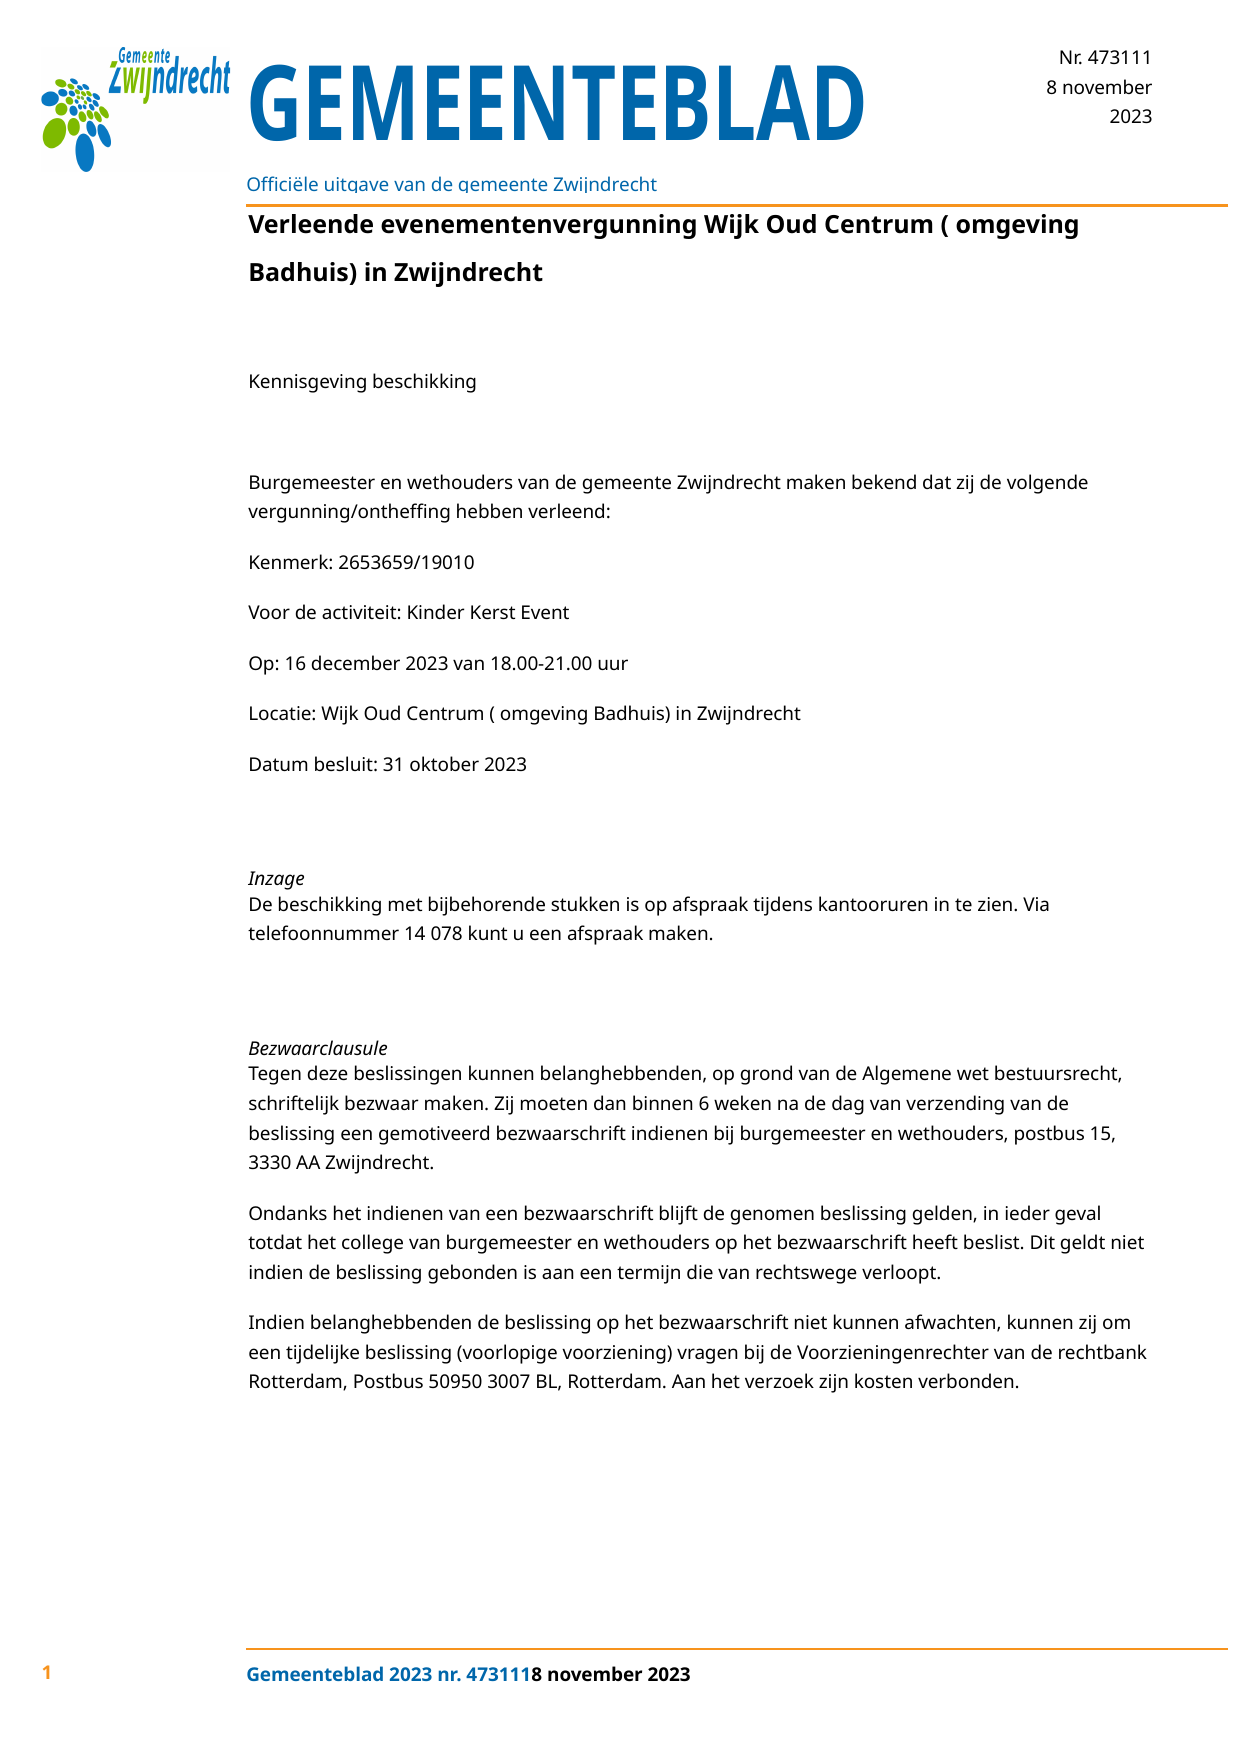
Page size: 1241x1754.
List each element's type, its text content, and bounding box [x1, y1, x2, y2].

text Tegen deze beslissingen kunnen belanghebbenden, op grond van de Algemene wet bestuursrecht, schriftelijk bezwaar maken. Zij moeten dan binnen 6 weken na de dag van verzending van de beslissing een gemotiveerd bezwaarschrift indienen bij burgemeester en wethouders, postbus 15, 3330 AA Zwijndrecht. [248, 1061, 1152, 1175]
text De beschikking met bijbehorende stukken is op afspraak tijdens kantooruren in te zien. Via telefoonnummer 14 078 kunt u een afspraak maken. [248, 891, 1152, 946]
text Voor de activiteit: Kinder Kerst Event [248, 599, 1152, 625]
picture [41, 47, 231, 172]
text Datum besluit: 31 oktober 2023 [248, 751, 1152, 777]
text Locatie: Wijk Oud Centrum ( omgeving Badhuis) in Zwijndrecht [248, 700, 1152, 726]
text Kennisgeving beschikking [248, 368, 1152, 394]
text Ondanks het indienen van een bezwaarschrift blijft de genomen beslissing gelden, in ieder geval totdat het college van burgemeester en wethouders op het bezwaarschrift heeft beslist. Dit geldt niet indien de beslissing gebonden is aan een termijn die van rechtswege verloopt. [248, 1200, 1152, 1285]
text Indien belanghebbenden de beslissing op het bezwaarschrift niet kunnen afwachten, kunnen zij om een tijdelijke beslissing (voorlopige voorziening) vragen bij de Voorzieningenrechter van de rechtbank Rotterdam, Postbus 50950 3007 BL, Rotterdam. Aan het verzoek zijn kosten verbonden. [248, 1309, 1152, 1394]
text Op: 16 december 2023 van 18.00-21.00 uur [248, 650, 1152, 676]
text Verleende evenementenvergunning Wijk Oud Centrum ( omgeving Badhuis) in Zwijndrecht [248, 207, 1152, 288]
text Kenmerk: 2653659/19010 [248, 549, 1152, 575]
text Inzage [248, 865, 1152, 891]
text Bezwaarclausule [248, 1035, 1152, 1061]
text Burgemeester en wethouders van de gemeente Zwijndrecht maken bekend dat zij de volgende vergunning/ontheffing hebben verleend: [248, 469, 1152, 524]
